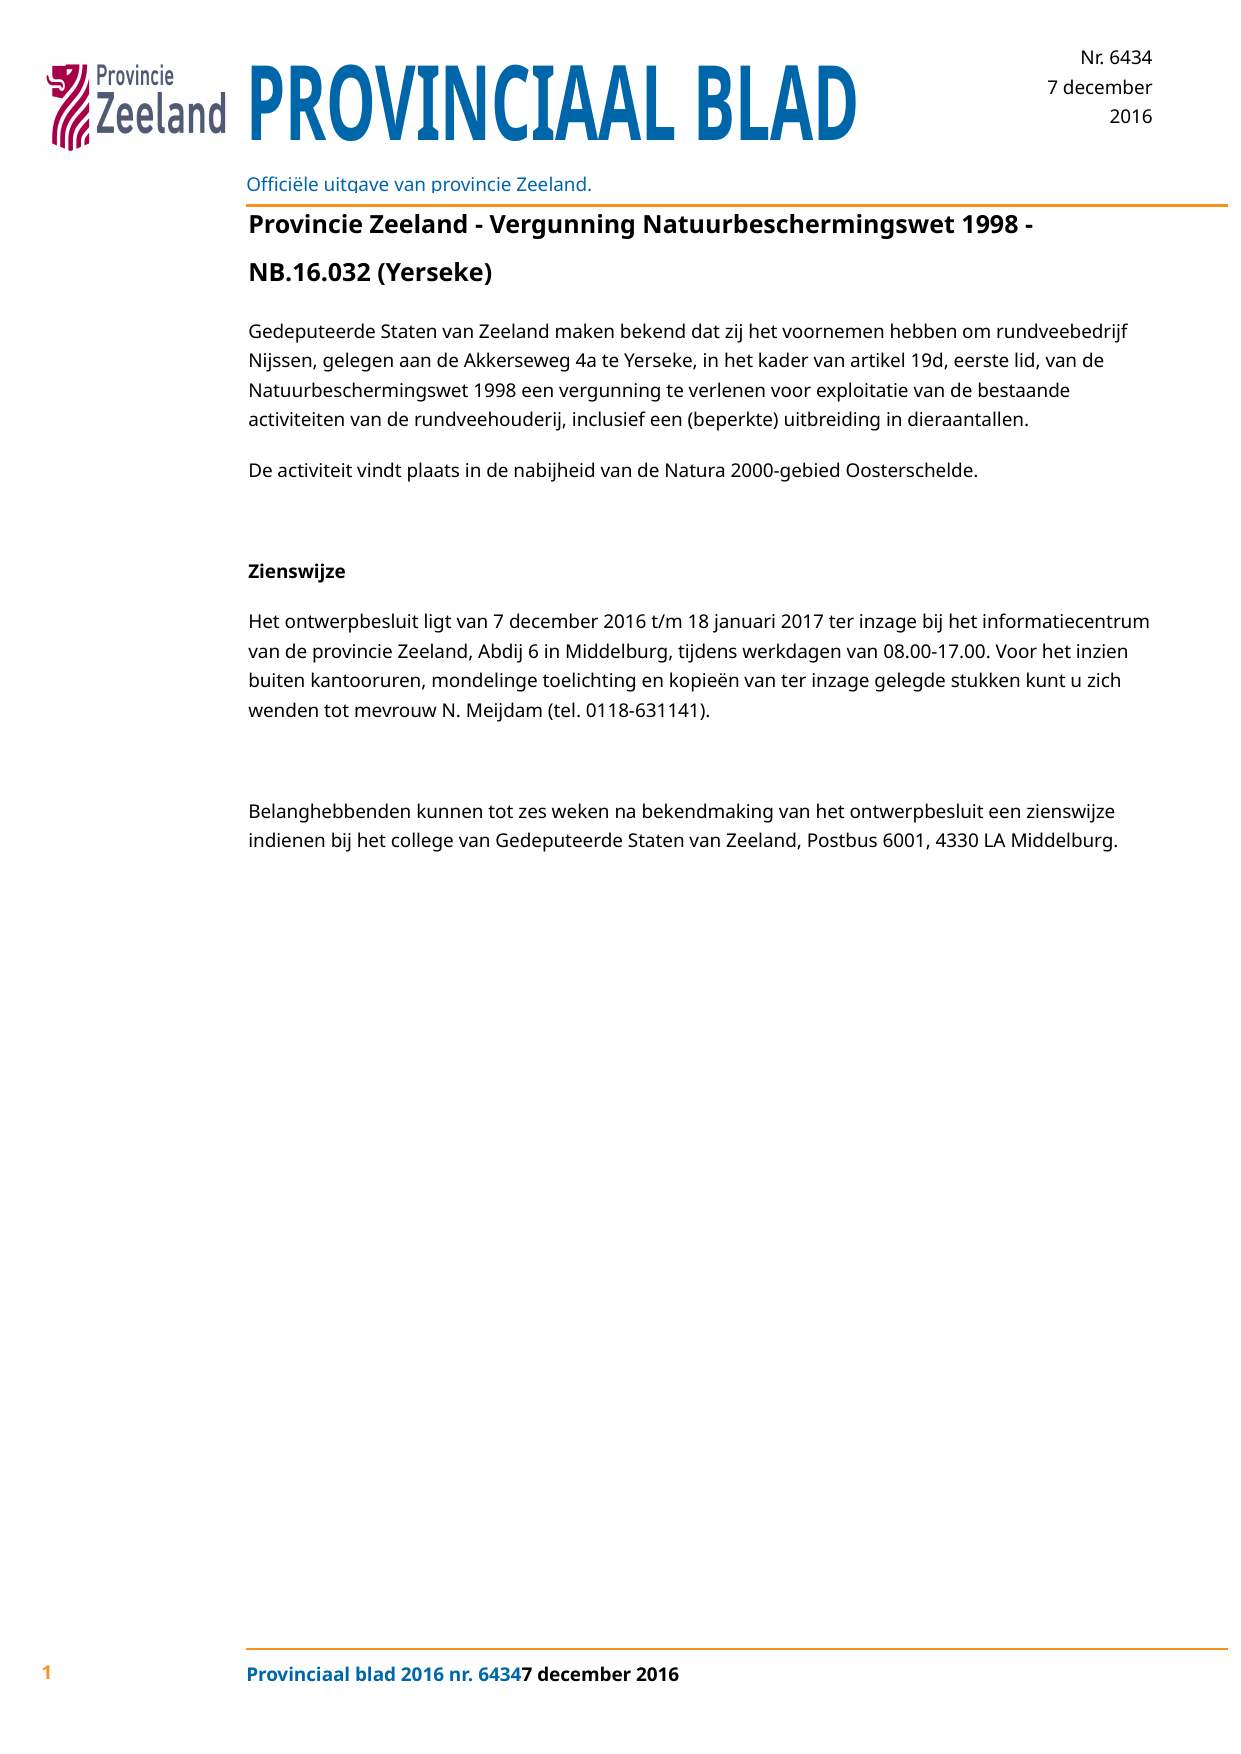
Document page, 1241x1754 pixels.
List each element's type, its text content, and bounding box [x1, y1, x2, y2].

text Provincie Zeeland - Vergunning Natuurbeschermingswet 1998 - NB.16.032 (Yerseke) [248, 207, 1152, 288]
picture [41, 47, 231, 172]
text Zienswijze [248, 558, 1152, 584]
text Belanghebbenden kunnen tot zes weken na bekendmaking van het ontwerpbesluit een zienswijze indienen bij het college van Gedeputeerde Staten van Zeeland, Postbus 6001, 4330 LA Middelburg. [248, 798, 1152, 853]
text Gedeputeerde Staten van Zeeland maken bekend dat zij het voornemen hebben om rundveebedrijf Nijssen, gelegen aan de Akkerseweg 4a te Yerseke, in het kader van artikel 19d, eerste lid, van de Natuurbeschermingswet 1998 een vergunning te verlenen voor exploitatie van de bestaande activiteiten van de rundveehouderij, inclusief een (beperkte) uitbreiding in dieraantallen. [248, 318, 1152, 432]
text Het ontwerpbesluit ligt van 7 december 2016 t/m 18 januari 2017 ter inzage bij het informatiecentrum van de provincie Zeeland, Abdij 6 in Middelburg, tijdens werkdagen van 08.00-17.00. Voor het inzien buiten kantooruren, mondelinge toelichting en kopieën van ter inzage gelegde stukken kunt u zich wenden tot mevrouw N. Meijdam (tel. 0118-631141). [248, 608, 1152, 723]
text De activiteit vindt plaats in de nabijheid van de Natura 2000-gebied Oosterschelde. [248, 457, 1152, 483]
